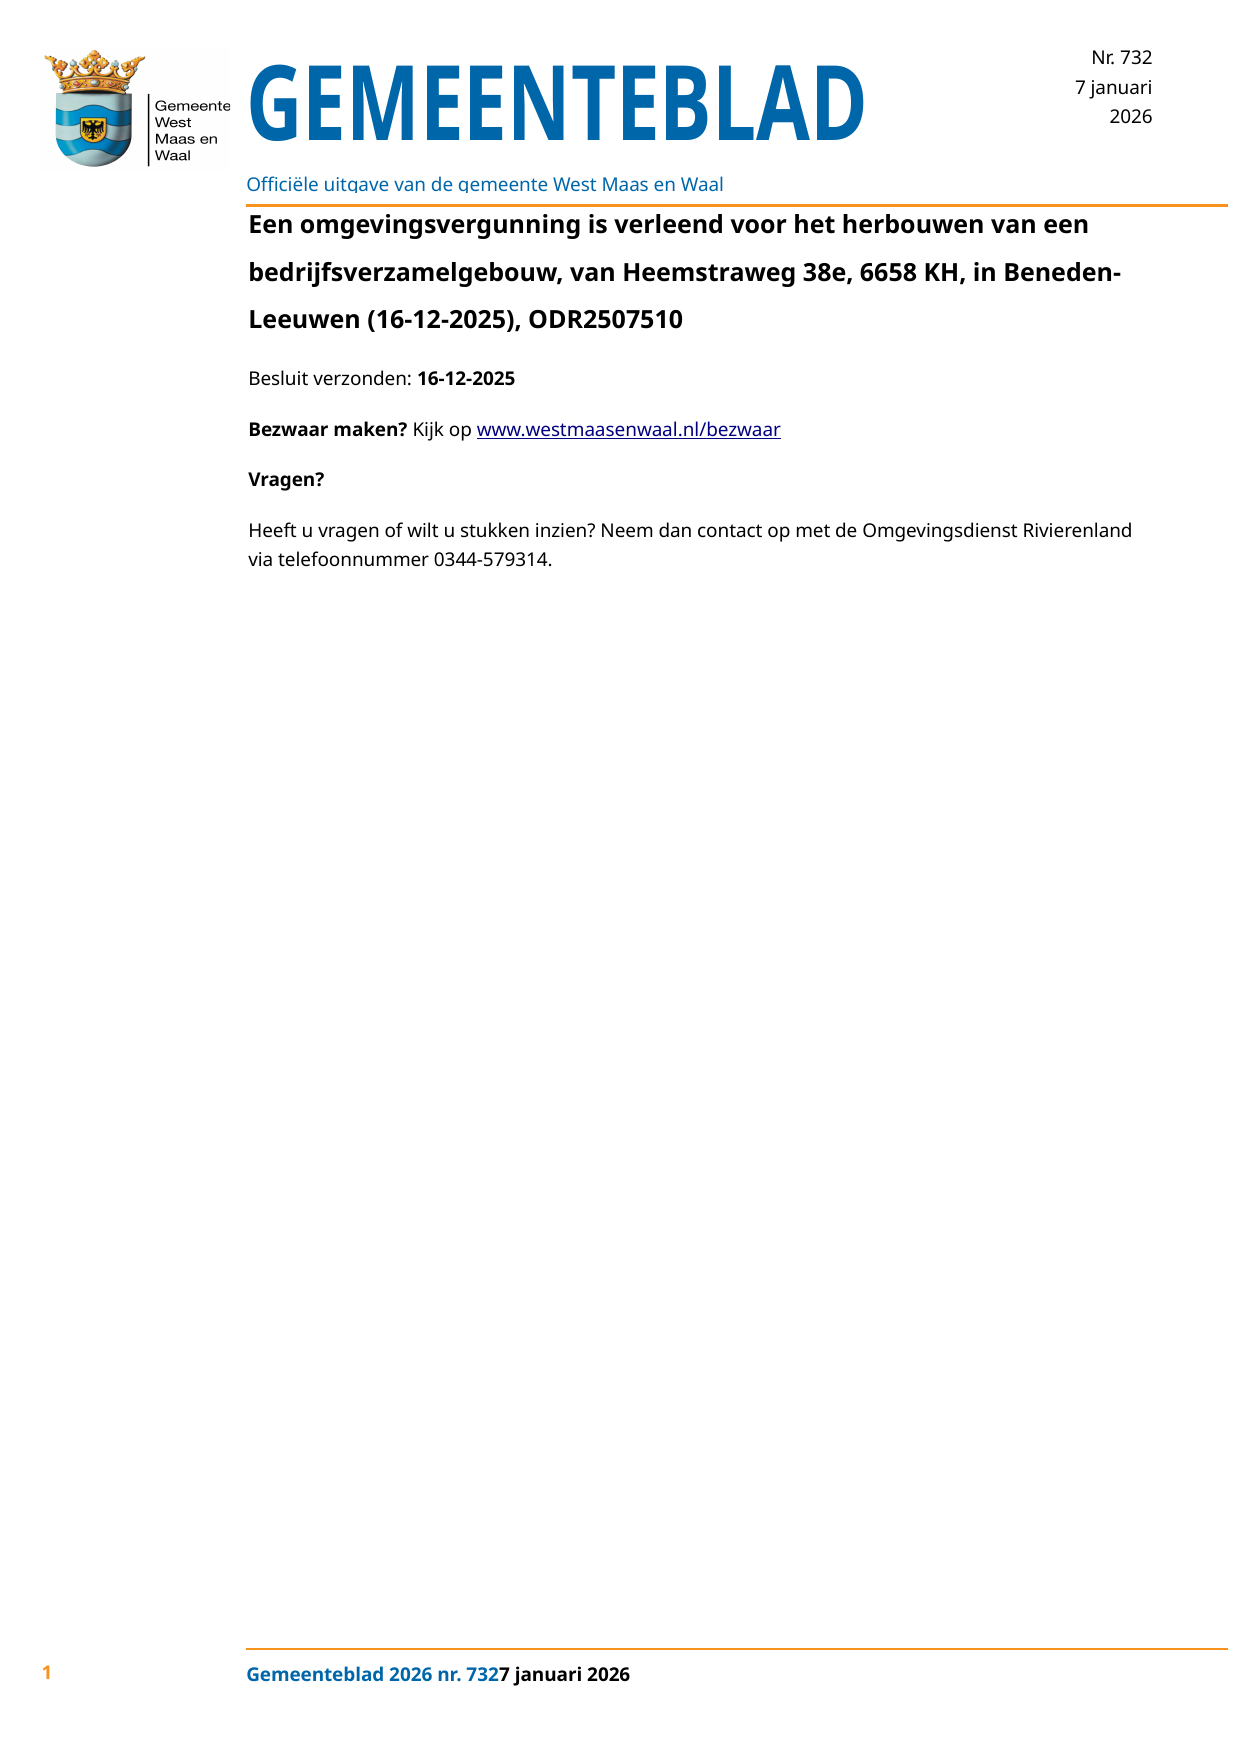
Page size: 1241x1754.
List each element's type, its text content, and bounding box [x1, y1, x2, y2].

text Heeft u vragen of wilt u stukken inzien? Neem dan contact op met de Omgevingsdienst Rivierenland via telefoonnummer 0344-579314. [248, 517, 1152, 572]
text Een omgevingsvergunning is verleend voor het herbouwen van een bedrijfsverzamelgebouw, van Heemstraweg 38e, 6658 KH, in Beneden-Leeuwen (16-12-2025), ODR2507510 [248, 207, 1152, 336]
picture [41, 47, 231, 172]
text Vragen? [248, 466, 1152, 492]
text Besluit verzonden: 16-12-2025 [248, 366, 1152, 391]
text Bezwaar maken? Kijk op www.westmaasenwaal.nl/bezwaar [248, 416, 1152, 442]
